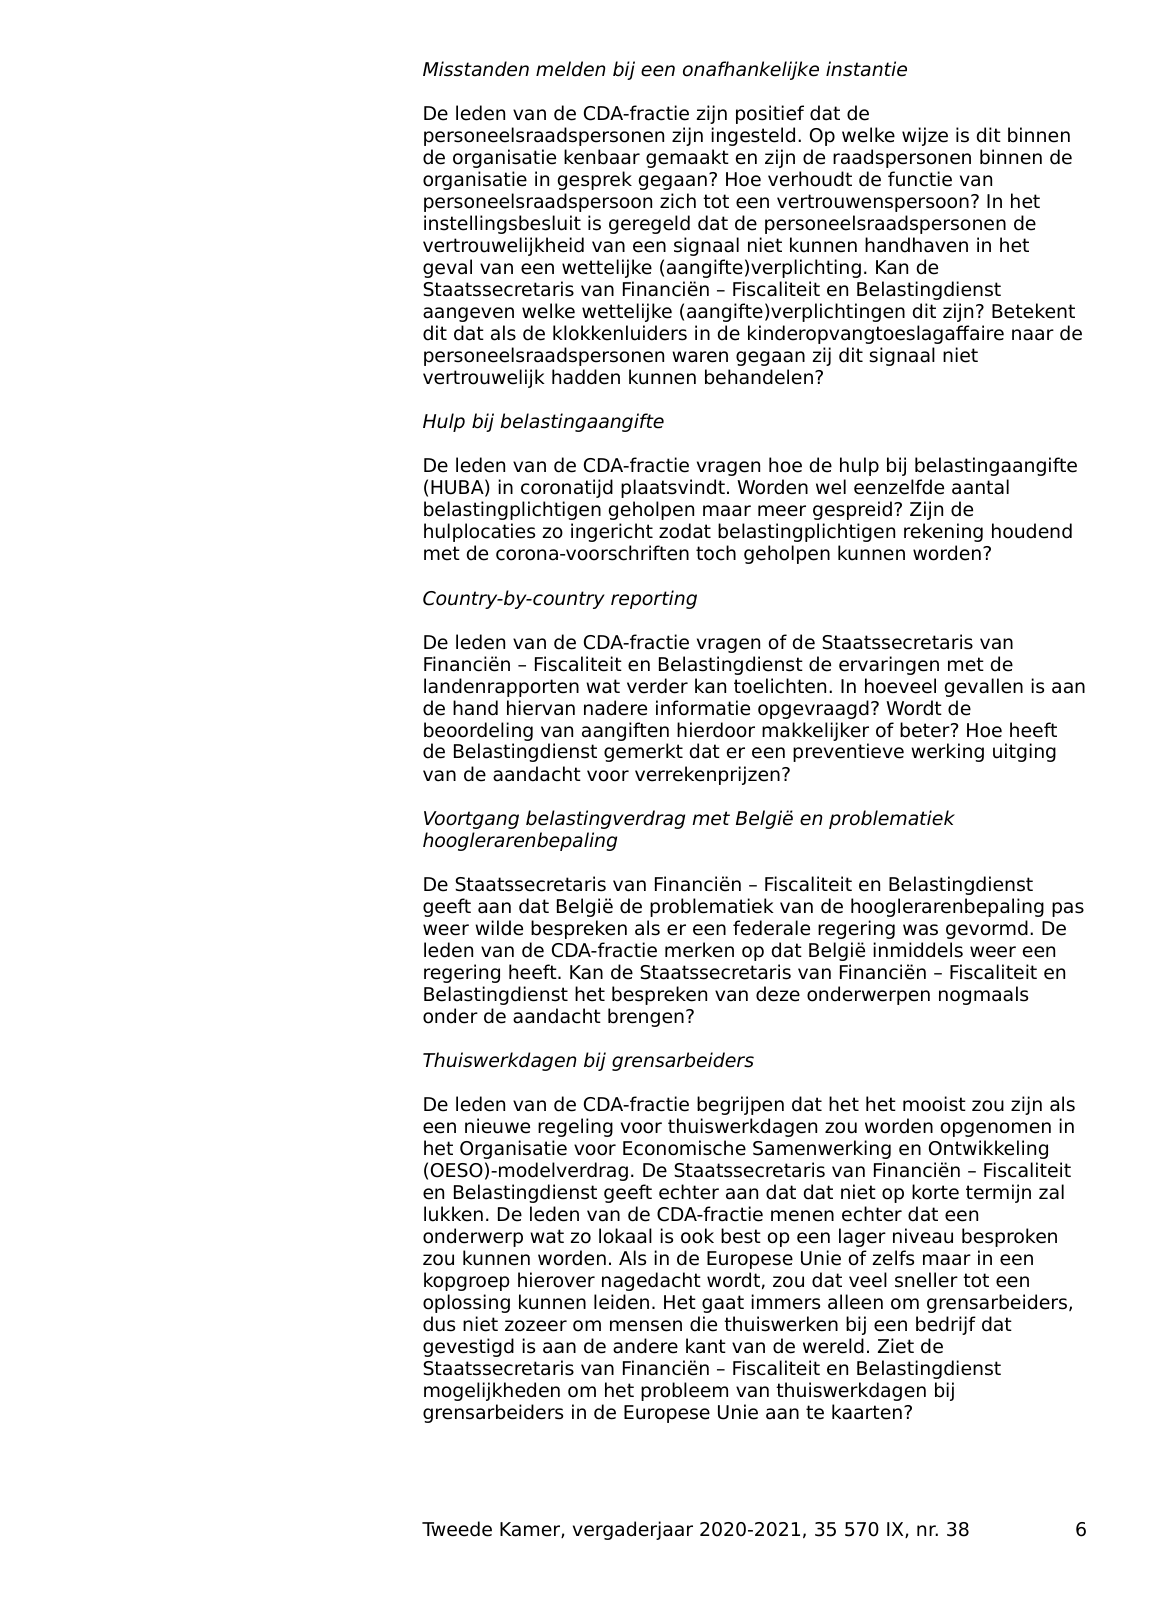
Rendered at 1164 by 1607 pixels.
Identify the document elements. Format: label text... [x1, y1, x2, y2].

subtitle Country-by-country reporting [422, 587, 1087, 609]
text De Staatssecretaris van Financiën – Fiscaliteit en Belastingdienst geeft aan dat België de problematiek van de hooglerarenbepaling pas weer wilde bespreken als er een federale regering was gevormd. De leden van de CDA-fractie merken op dat België inmiddels weer een regering heeft. Kan de Staatssecretaris van Financiën – Fiscaliteit en Belastingdienst het bespreken van deze onderwerpen nogmaals onder de aandacht brengen? [422, 874, 1087, 1028]
text De leden van de CDA-fractie begrijpen dat het het mooist zou zijn als een nieuwe regeling voor thuiswerkdagen zou worden opgenomen in het Organisatie voor Economische Samenwerking en Ontwikkeling (OESO)-modelverdrag. De Staatssecretaris van Financiën – Fiscaliteit en Belastingdienst geeft echter aan dat dat niet op korte termijn zal lukken. De leden van de CDA-fractie menen echter dat een onderwerp wat zo lokaal is ook best op een lager niveau besproken zou kunnen worden. Als in de Europese Unie of zelfs maar in een kopgroep hierover nagedacht wordt, zou dat veel sneller tot een oplossing kunnen leiden. Het gaat immers alleen om grensarbeiders, dus niet zozeer om mensen die thuiswerken bij een bedrijf dat gevestigd is aan de andere kant van de wereld. Ziet de Staatssecretaris van Financiën – Fiscaliteit en Belastingdienst mogelijkheden om het probleem van thuiswerkdagen bij grensarbeiders in de Europese Unie aan te kaarten? [422, 1094, 1087, 1424]
text De leden van de CDA-fractie vragen of de Staatssecretaris van Financiën – Fiscaliteit en Belastingdienst de ervaringen met de landenrapporten wat verder kan toelichten. In hoeveel gevallen is aan de hand hiervan nadere informatie opgevraagd? Wordt de beoordeling van aangiften hierdoor makkelijker of beter? Hoe heeft de Belastingdienst gemerkt dat er een preventieve werking uitging van de aandacht voor verrekenprijzen? [422, 632, 1087, 785]
subtitle Voortgang belastingverdrag met België en problematiek hooglerarenbepaling [422, 808, 1087, 852]
text De leden van de CDA-fractie zijn positief dat de personeelsraadspersonen zijn ingesteld. Op welke wijze is dit binnen de organisatie kenbaar gemaakt en zijn de raadspersonen binnen de organisatie in gesprek gegaan? Hoe verhoudt de functie van personeelsraadspersoon zich tot een vertrouwenspersoon? In het instellingsbesluit is geregeld dat de personeelsraadspersonen de vertrouwelijkheid van een signaal niet kunnen handhaven in het geval van een wettelijke (aangifte)verplichting. Kan de Staatssecretaris van Financiën – Fiscaliteit en Belastingdienst aangeven welke wettelijke (aangifte)verplichtingen dit zijn? Betekent dit dat als de klokkenluiders in de kinderopvangtoeslagaffaire naar de personeelsraadspersonen waren gegaan zij dit signaal niet vertrouwelijk hadden kunnen behandelen? [422, 103, 1087, 389]
subtitle Hulp bij belastingaangifte [422, 411, 1087, 433]
subtitle Misstanden melden bij een onafhankelijke instantie [422, 59, 1087, 81]
subtitle Thuiswerkdagen bij grensarbeiders [422, 1050, 1087, 1072]
text De leden van de CDA-fractie vragen hoe de hulp bij belastingaangifte (HUBA) in coronatijd plaatsvindt. Worden wel eenzelfde aantal belastingplichtigen geholpen maar meer gespreid? Zijn de hulplocaties zo ingericht zodat belastingplichtigen rekening houdend met de corona-voorschriften toch geholpen kunnen worden? [422, 455, 1087, 565]
